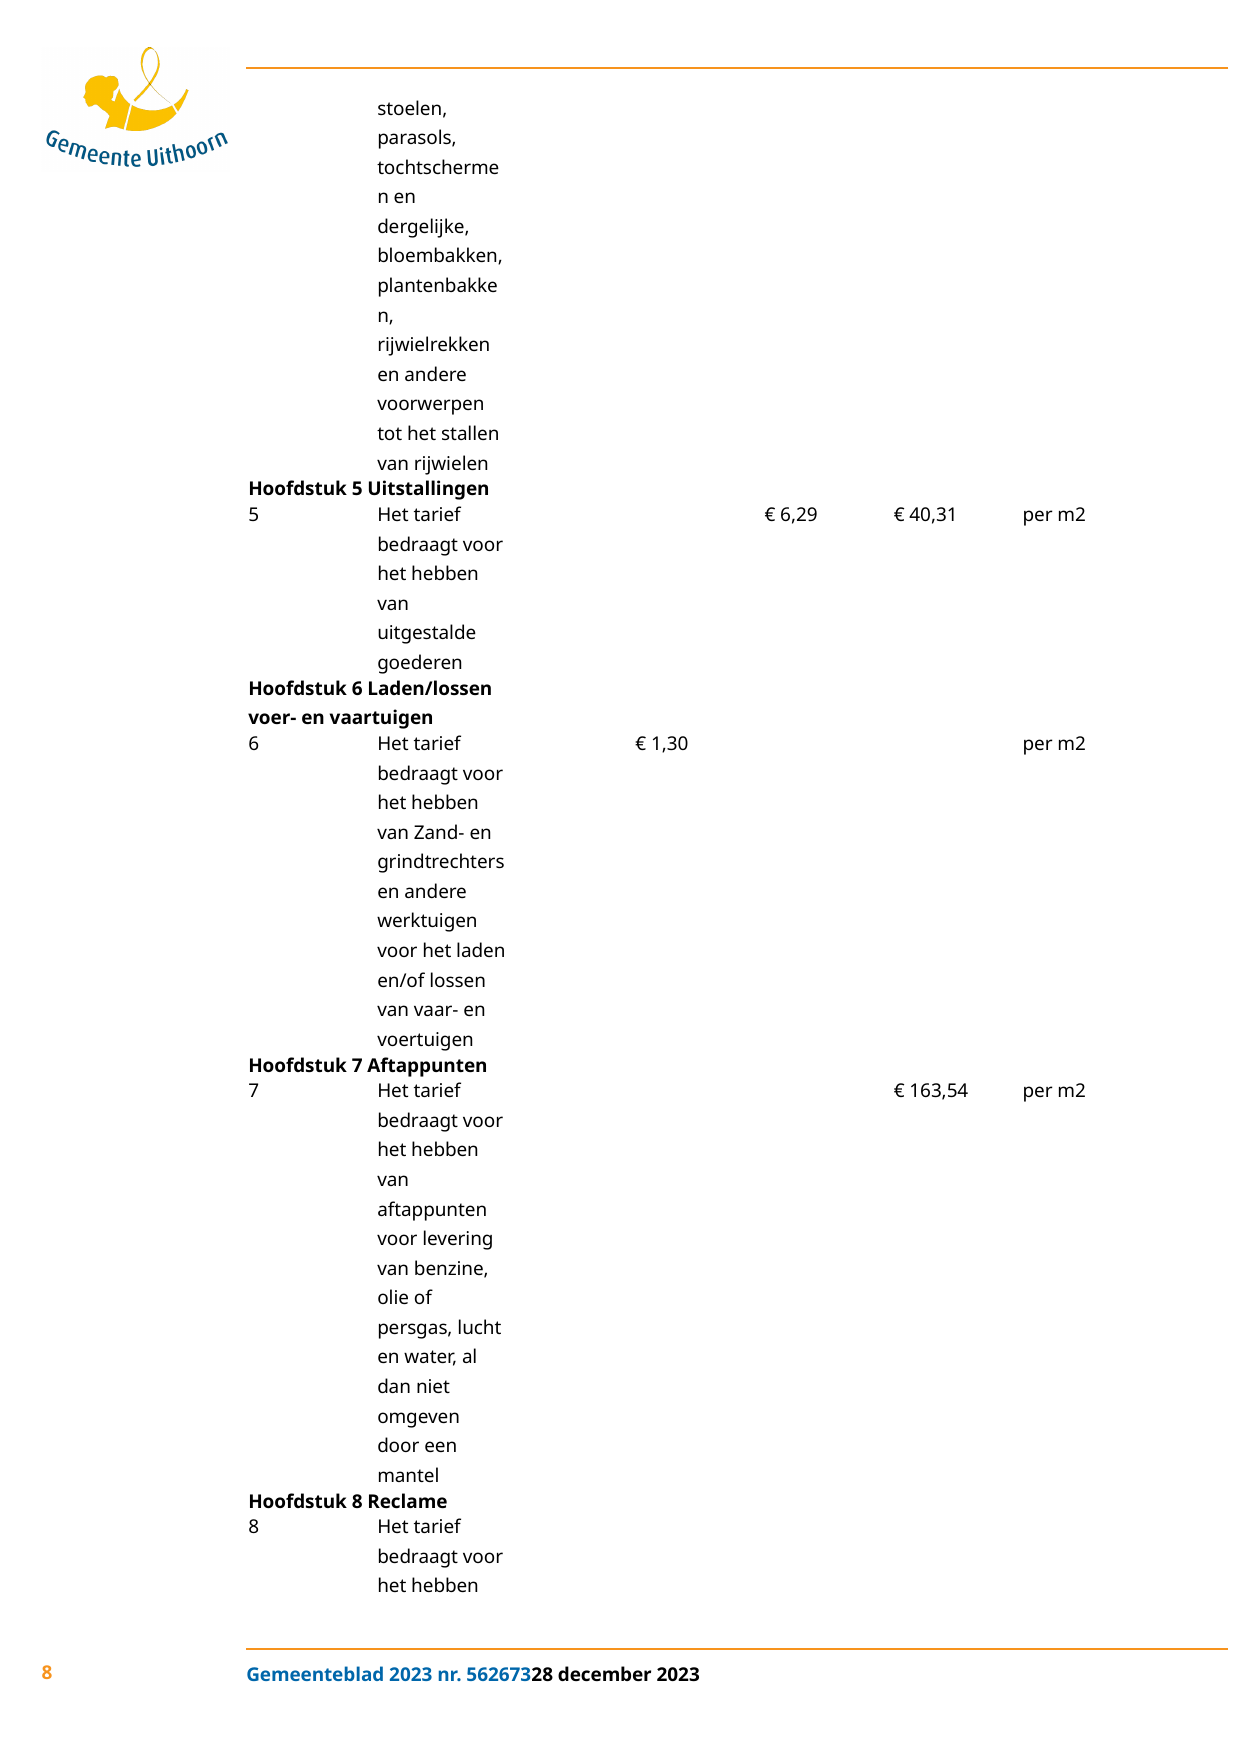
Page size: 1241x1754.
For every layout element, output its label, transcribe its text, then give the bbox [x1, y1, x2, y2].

table_cell [635, 95, 764, 476]
table_cell [635, 1052, 764, 1077]
table_cell € 1,30 [635, 730, 764, 1052]
table_cell [506, 476, 635, 501]
table_cell [1023, 1514, 1152, 1598]
table_cell [248, 95, 377, 476]
table_cell per m2 [1023, 1078, 1152, 1488]
table_cell [635, 476, 764, 501]
table_cell [635, 501, 764, 675]
table_cell 8 [248, 1514, 377, 1598]
table_cell [635, 1488, 764, 1513]
table_cell [506, 501, 635, 675]
table_cell [1023, 476, 1152, 501]
table_cell [635, 1078, 764, 1488]
table_cell [894, 95, 1022, 476]
table_cell Het tarief bedraagt voor het hebben [377, 1514, 506, 1598]
table_cell [506, 1488, 635, 1513]
table_cell per m2 [1023, 501, 1152, 675]
table_cell € 163,54 [894, 1078, 1022, 1488]
table_cell Het tarief bedraagt voor het hebben van Zand- en grindtrechters en andere werktuigen voor het laden en/of lossen van vaar- en voertuigen [377, 730, 506, 1052]
table_cell Hoofdstuk 7 Aftappunten [248, 1052, 506, 1077]
table_cell Het tarief bedraagt voor het hebben van uitgestalde goederen [377, 501, 506, 675]
table_cell [506, 730, 635, 1052]
table_cell [1023, 1488, 1152, 1513]
table_cell [764, 1078, 893, 1488]
table_cell [635, 1514, 764, 1598]
table_cell [1023, 1052, 1152, 1077]
table_cell Hoofdstuk 6 Laden/lossen voer- en vaartuigen [248, 675, 506, 730]
table_cell € 6,29 [764, 501, 893, 675]
table_cell per m2 [1023, 730, 1152, 1052]
table_cell [506, 1514, 635, 1598]
table_cell [894, 730, 1022, 1052]
table_cell [894, 476, 1022, 501]
picture [41, 47, 231, 172]
table_cell 5 [248, 501, 377, 675]
table_cell stoelen, parasols, tochtschermen en dergelijke, bloembakken, plantenbakken, rijwielrekken en andere voorwerpen tot het stallen van rijwielen [377, 95, 506, 476]
table_cell [1023, 95, 1152, 476]
table_cell [894, 1488, 1022, 1513]
table_cell [764, 476, 893, 501]
table_cell [764, 1488, 893, 1513]
table_cell [764, 95, 893, 476]
table_cell [506, 95, 635, 476]
table_cell [894, 1052, 1022, 1077]
table_cell [764, 730, 893, 1052]
table_cell [506, 1052, 635, 1077]
table_cell [635, 675, 764, 730]
table_cell 6 [248, 730, 377, 1052]
table_cell Het tarief bedraagt voor het hebben van aftappunten voor levering van benzine, olie of persgas, lucht en water, al dan niet omgeven door een mantel [377, 1078, 506, 1488]
table_cell [506, 1078, 635, 1488]
table_cell [894, 1514, 1022, 1598]
table_cell [506, 675, 635, 730]
table_cell Hoofdstuk 8 Reclame [248, 1488, 506, 1513]
table_cell 7 [248, 1078, 377, 1488]
table_cell € 40,31 [894, 501, 1022, 675]
table_cell [894, 675, 1022, 730]
table_cell [764, 675, 893, 730]
table_cell Hoofdstuk 5 Uitstallingen [248, 476, 506, 501]
table_cell [1023, 675, 1152, 730]
table_cell [764, 1514, 893, 1598]
table_cell [764, 1052, 893, 1077]
